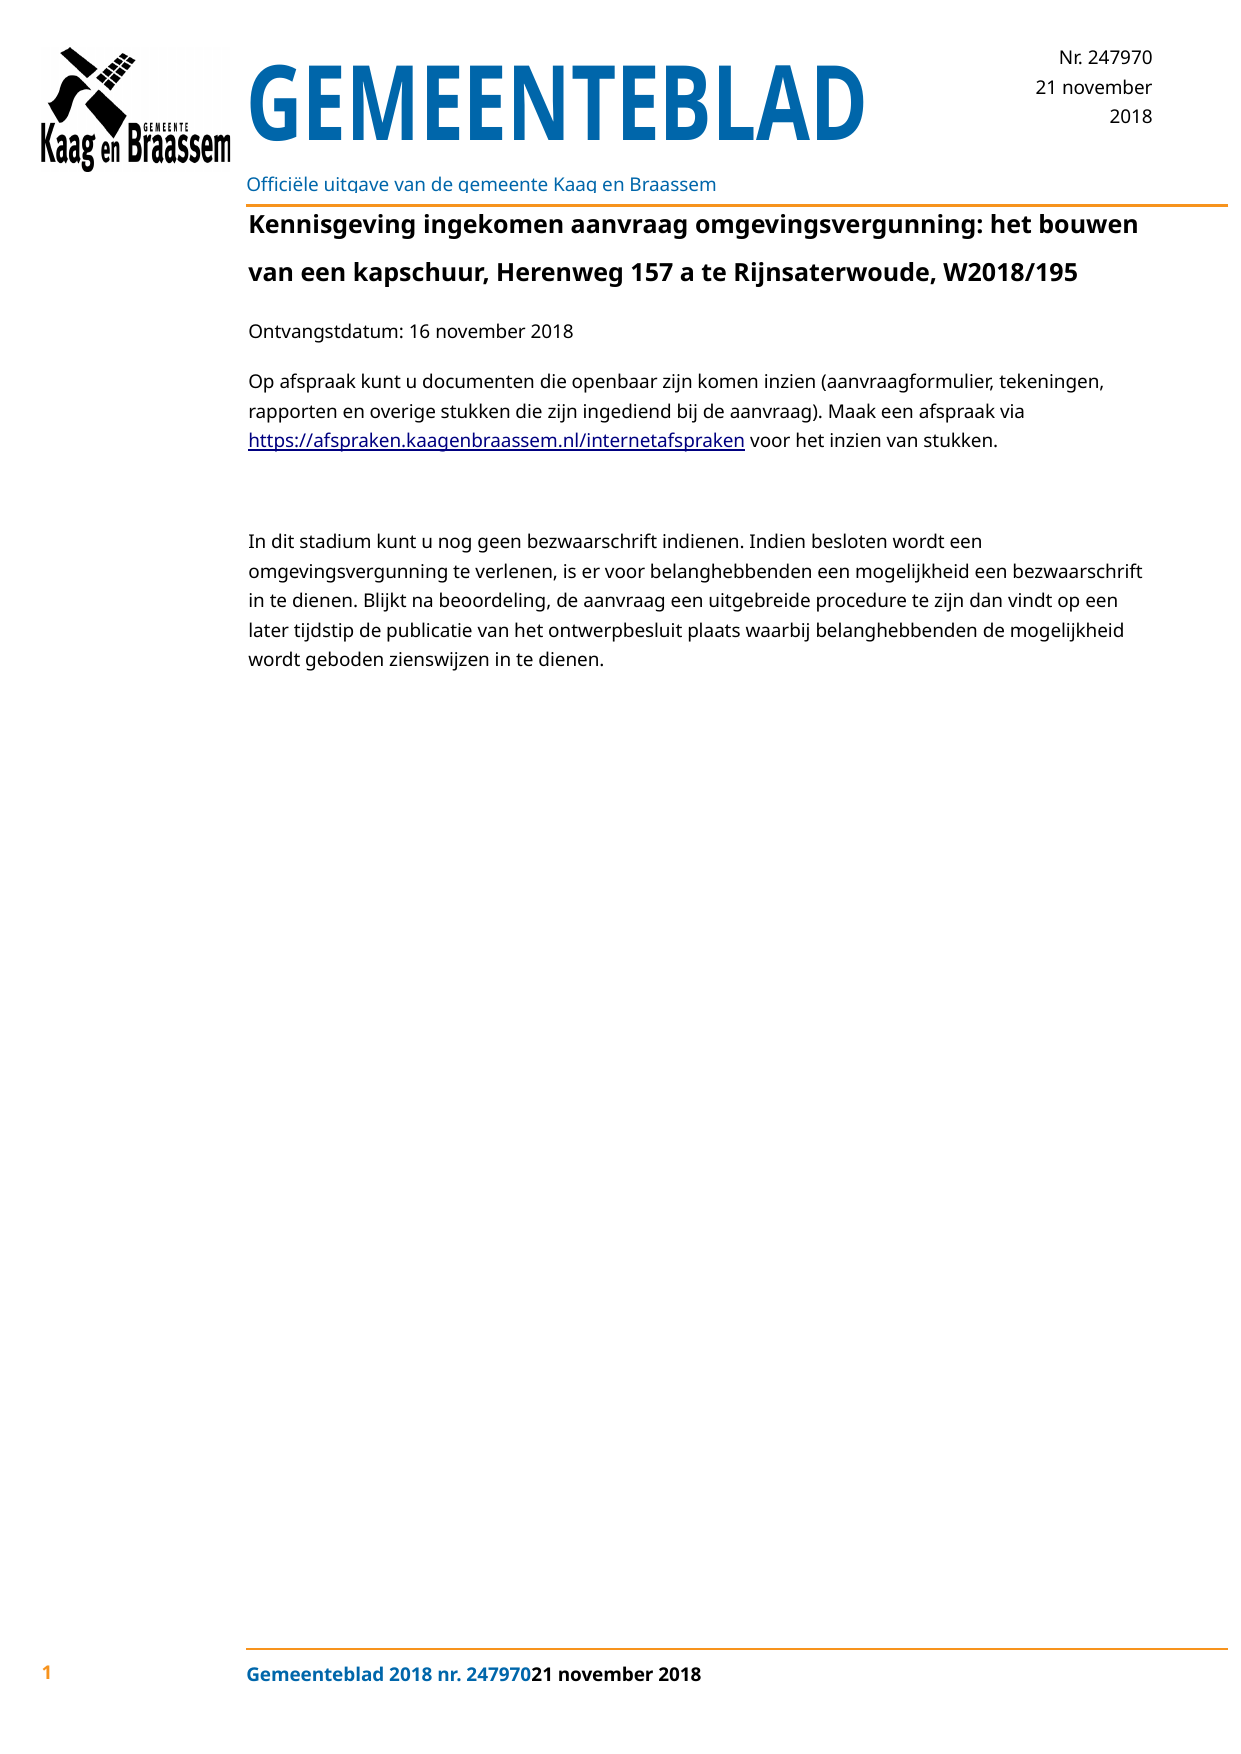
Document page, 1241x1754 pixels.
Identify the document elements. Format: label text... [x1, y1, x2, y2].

picture [41, 47, 231, 172]
text Kennisgeving ingekomen aanvraag omgevingsvergunning: het bouwen van een kapschuur, Herenweg 157 a te Rijnsaterwoude, W2018/195 [248, 207, 1152, 288]
text Op afspraak kunt u documenten die openbaar zijn komen inzien (aanvraagformulier, tekeningen, rapporten en overige stukken die zijn ingediend bij de aanvraag). Maak een afspraak via https://afspraken.kaagenbraassem.nl/internetafspraken voor het inzien van stukken. [248, 368, 1152, 453]
text In dit stadium kunt u nog geen bezwaarschrift indienen. Indien besloten wordt een omgevingsvergunning te verlenen, is er voor belanghebbenden een mogelijkheid een bezwaarschrift in te dienen. Blijkt na beoordeling, de aanvraag een uitgebreide procedure te zijn dan vindt op een later tijdstip de publicatie van het ontwerpbesluit plaats waarbij belanghebbenden de mogelijkheid wordt geboden zienswijzen in te dienen. [248, 528, 1152, 672]
text Ontvangstdatum: 16 november 2018 [248, 318, 1152, 344]
